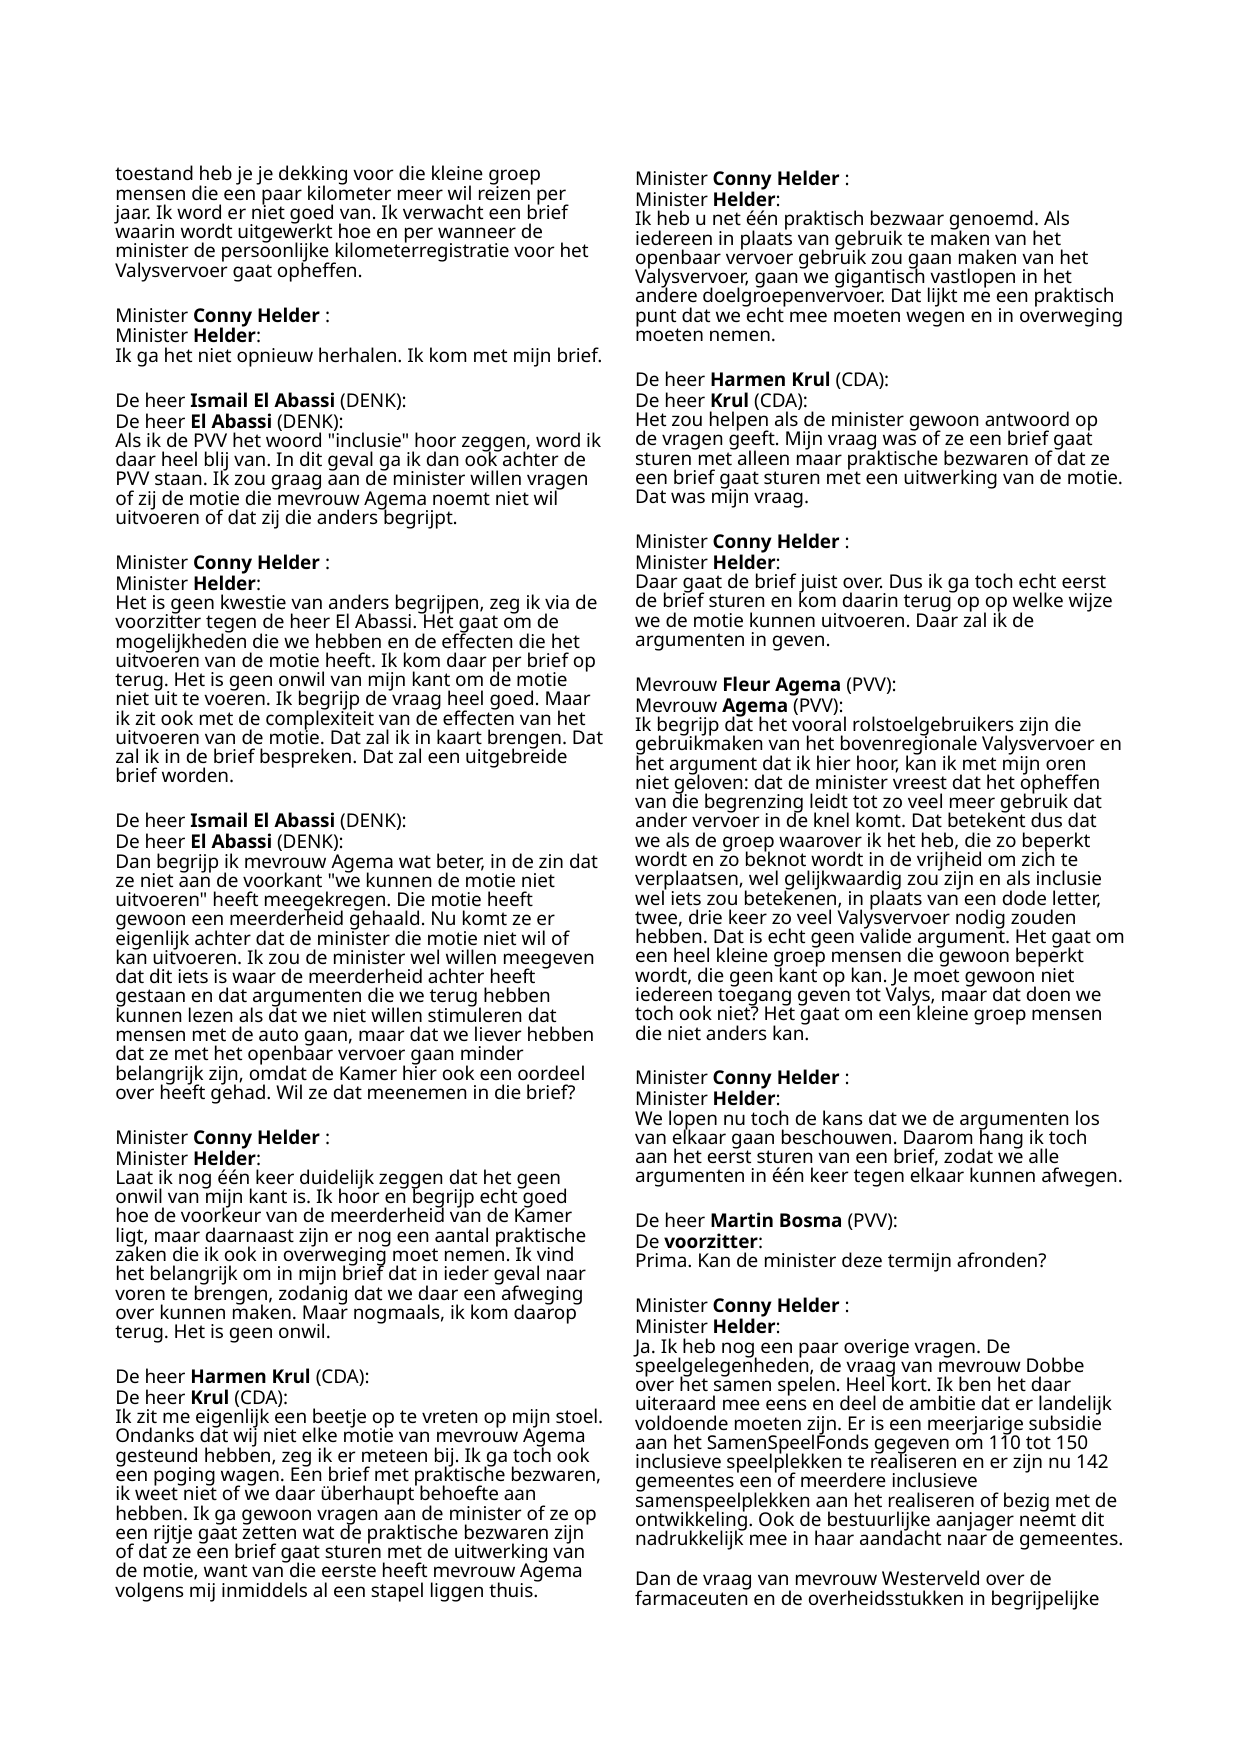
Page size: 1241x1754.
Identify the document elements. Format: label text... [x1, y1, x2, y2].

text Dan begrijp ik mevrouw Agema wat beter, in de zin dat ze niet aan de voorkant "we kunnen de motie niet uitvoeren" heeft meegekregen. Die motie heeft gewoon een meerderheid gehaald. Nu komt ze er eigenlijk achter dat de minister die motie niet wil of kan uitvoeren. Ik zou de minister wel willen meegeven dat dit iets is waar de meerderheid achter heeft gestaan en dat argumenten die we terug hebben kunnen lezen als dat we niet willen stimuleren dat mensen met de auto gaan, maar dat we liever hebben dat ze met het openbaar vervoer gaan minder belangrijk zijn, omdat de Kamer hier ook een oordeel over heeft gehad. Wil ze dat meenemen in die brief? [115, 853, 605, 1103]
text Minister Helder: [115, 1150, 605, 1169]
text Mevrouw Agema (PVV): [635, 697, 1125, 716]
text De heer Krul (CDA): [635, 392, 1125, 411]
text Ik zit me eigenlijk een beetje op te vreten op mijn stoel. Ondanks dat wij niet elke motie van mevrouw Agema gesteund hebben, zeg ik er meteen bij. Ik ga toch ook een poging wagen. Een brief met praktische bezwaren, ik weet niet of we daar überhaupt behoefte aan hebben. Ik ga gewoon vragen aan de minister of ze op een rijtje gaat zetten wat de praktische bezwaren zijn of dat ze een brief gaat sturen met de uitwerking van de motie, want van die eerste heeft mevrouw Agema volgens mij inmiddels al een stapel liggen thuis. [115, 1408, 605, 1601]
text Minister Helder: [635, 1318, 1125, 1338]
text Minister Conny Helder : [635, 1064, 1125, 1090]
text De heer Martin Bosma (PVV): [635, 1207, 1125, 1233]
text Als ik de PVV het woord "inclusie" hoor zeggen, word ik daar heel blij van. In dit geval ga ik dan ook achter de PVV staan. Ik zou graag aan de minister willen vragen of zij de motie die mevrouw Agema noemt niet wil uitvoeren of dat zij die anders begrijpt. [115, 432, 605, 528]
text Daar gaat de brief juist over. Dus ik ga toch echt eerst de brief sturen en kom daarin terug op op welke wijze we de motie kunnen uitvoeren. Daar zal ik de argumenten in geven. [635, 573, 1125, 650]
text De heer Harmen Krul (CDA): [635, 366, 1125, 392]
text Dan de vraag van mevrouw Westerveld over de farmaceuten en de overheidsstukken in begrijpelijke [635, 1570, 1125, 1609]
text Ik begrijp dat het vooral rolstoelgebruikers zijn die gebruikmaken van het bovenregionale Valysvervoer en het argument dat ik hier hoor, kan ik met mijn oren niet geloven: dat de minister vreest dat het opheffen van die begrenzing leidt tot zo veel meer gebruik dat ander vervoer in de knel komt. Dat betekent dus dat we als de groep waarover ik het heb, die zo beperkt wordt en zo beknot wordt in de vrijheid om zich te verplaatsen, wel gelijkwaardig zou zijn en als inclusie wel iets zou betekenen, in plaats van een dode letter, twee, drie keer zo veel Valysvervoer nodig zouden hebben. Dat is echt geen valide argument. Het gaat om een heel kleine groep mensen die gewoon beperkt wordt, die geen kant op kan. Je moet gewoon niet iedereen toegang geven tot Valys, maar dat doen we toch ook niet? Het gaat om een kleine groep mensen die niet anders kan. [635, 716, 1125, 1044]
text Minister Conny Helder : [115, 549, 605, 575]
text Minister Conny Helder : [115, 302, 605, 327]
text toestand heb je je dekking voor die kleine groep mensen die een paar kilometer meer wil reizen per jaar. Ik word er niet goed van. Ik verwacht een brief waarin wordt uitgewerkt hoe en per wanneer de minister de persoonlijke kilometerregistratie voor het Valysvervoer gaat opheffen. [115, 165, 605, 281]
text Minister Conny Helder : [115, 1124, 605, 1150]
text Prima. Kan de minister deze termijn afronden? [635, 1252, 1125, 1272]
text De voorzitter: [635, 1233, 1125, 1252]
text Het zou helpen als de minister gewoon antwoord op de vragen geeft. Mijn vraag was of ze een brief gaat sturen met alleen maar praktische bezwaren of dat ze een brief gaat sturen met een uitwerking van de motie. Dat was mijn vraag. [635, 411, 1125, 507]
text De heer Ismail El Abassi (DENK): [115, 808, 605, 833]
text Het is geen kwestie van anders begrijpen, zeg ik via de voorzitter tegen de heer El Abassi. Het gaat om de mogelijkheden die we hebben en de effecten die het uitvoeren van de motie heeft. Ik kom daar per brief op terug. Het is geen onwil van mijn kant om de motie niet uit te voeren. Ik begrijp de vraag heel goed. Maar ik zit ook met de complexiteit van de effecten van het uitvoeren van de motie. Dat zal ik in kaart brengen. Dat zal ik in de brief bespreken. Dat zal een uitgebreide brief worden. [115, 594, 605, 787]
text Minister Helder: [115, 327, 605, 347]
text De heer El Abassi (DENK): [115, 833, 605, 853]
text De heer El Abassi (DENK): [115, 413, 605, 432]
text De heer Ismail El Abassi (DENK): [115, 387, 605, 413]
text Mevrouw Fleur Agema (PVV): [635, 671, 1125, 697]
text Minister Helder: [115, 575, 605, 594]
text Minister Helder: [635, 554, 1125, 573]
text Minister Helder: [635, 1090, 1125, 1109]
text Minister Helder: [635, 191, 1125, 210]
text We lopen nu toch de kans dat we de argumenten los van elkaar gaan beschouwen. Daarom hang ik toch aan het eerst sturen van een brief, zodat we alle argumenten in één keer tegen elkaar kunnen afwegen. [635, 1109, 1125, 1187]
text De heer Krul (CDA): [115, 1389, 605, 1408]
text Minister Conny Helder : [635, 1293, 1125, 1318]
text De heer Harmen Krul (CDA): [115, 1363, 605, 1389]
text Minister Conny Helder : [635, 528, 1125, 554]
text Laat ik nog één keer duidelijk zeggen dat het geen onwil van mijn kant is. Ik hoor en begrijp echt goed hoe de voorkeur van de meerderheid van de Kamer ligt, maar daarnaast zijn er nog een aantal praktische zaken die ik ook in overweging moet nemen. Ik vind het belangrijk om in mijn brief dat in ieder geval naar voren te brengen, zodanig dat we daar een afweging over kunnen maken. Maar nogmaals, ik kom daarop terug. Het is geen onwil. [115, 1169, 605, 1342]
text Ik heb u net één praktisch bezwaar genoemd. Als iedereen in plaats van gebruik te maken van het openbaar vervoer gebruik zou gaan maken van het Valysvervoer, gaan we gigantisch vastlopen in het andere doelgroepenvervoer. Dat lijkt me een praktisch punt dat we echt mee moeten wegen en in overweging moeten nemen. [635, 210, 1125, 345]
text Minister Conny Helder : [635, 165, 1125, 191]
text Ja. Ik heb nog een paar overige vragen. De speelgelegenheden, de vraag van mevrouw Dobbe over het samen spelen. Heel kort. Ik ben het daar uiteraard mee eens en deel de ambitie dat er landelijk voldoende moeten zijn. Er is een meerjarige subsidie aan het SamenSpeelFonds gegeven om 110 tot 150 inclusieve speelplekken te realiseren en er zijn nu 142 gemeentes een of meerdere inclusieve samenspeelplekken aan het realiseren of bezig met de ontwikkeling. Ook de bestuurlijke aanjager neemt dit nadrukkelijk mee in haar aandacht naar de gemeentes. [635, 1338, 1125, 1549]
text Ik ga het niet opnieuw herhalen. Ik kom met mijn brief. [115, 347, 605, 366]
